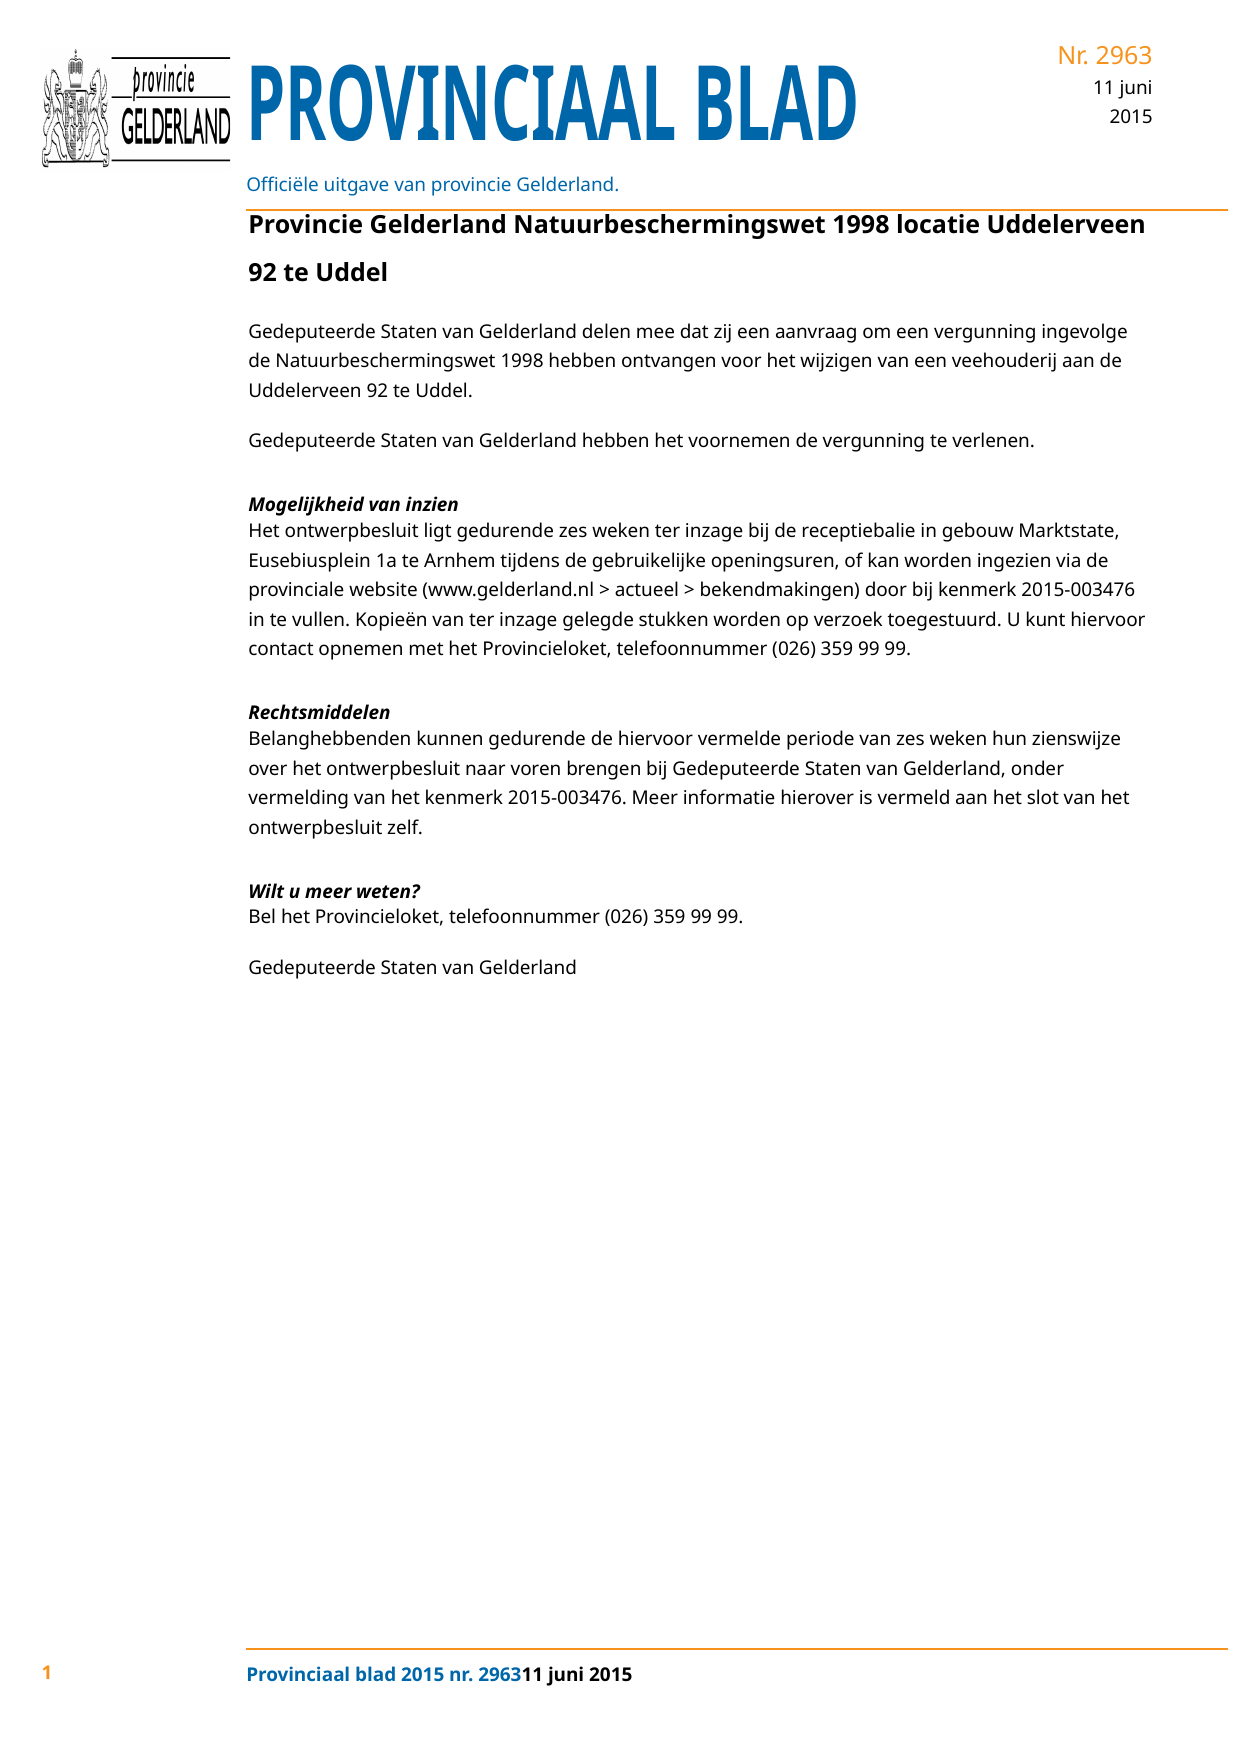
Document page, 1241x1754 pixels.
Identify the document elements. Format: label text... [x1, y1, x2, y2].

text Gedeputeerde Staten van Gelderland delen mee dat zij een aanvraag om een vergunning ingevolge de Natuurbeschermingswet 1998 hebben ontvangen voor het wijzigen van een veehouderij aan de Uddelerveen 92 te Uddel. [248, 318, 1152, 403]
text Rechtsmiddelen [248, 699, 1152, 725]
text Bel het Provincieloket, telefoonnummer (026) 359 99 99. [248, 904, 1152, 929]
text Belanghebbenden kunnen gedurende de hiervoor vermelde periode van zes weken hun zienswijze over het ontwerpbesluit naar voren brengen bij Gedeputeerde Staten van Gelderland, onder vermelding van het kenmerk 2015-003476. Meer informatie hierover is vermeld aan het slot van het ontwerpbesluit zelf. [248, 725, 1152, 840]
text Het ontwerpbesluit ligt gedurende zes weken ter inzage bij de receptiebalie in gebouw Marktstate, Eusebiusplein 1a te Arnhem tijdens de gebruikelijke openingsuren, of kan worden ingezien via de provinciale website (www.gelderland.nl > actueel > bekendmakingen) door bij kenmerk 2015-003476 in te vullen. Kopieën van ter inzage gelegde stukken worden op verzoek toegestuurd. U kunt hiervoor contact opnemen met het Provincieloket, telefoonnummer (026) 359 99 99. [248, 517, 1152, 661]
text Gedeputeerde Staten van Gelderland [248, 954, 1152, 980]
text Provincie Gelderland Natuurbeschermingswet 1998 locatie Uddelerveen 92 te Uddel [248, 211, 1152, 288]
text Gedeputeerde Staten van Gelderland hebben het voornemen de vergunning te verlenen. [248, 427, 1152, 453]
text Mogelijkheid van inzien [248, 491, 1152, 517]
picture [41, 47, 231, 172]
text Wilt u meer weten? [248, 878, 1152, 904]
